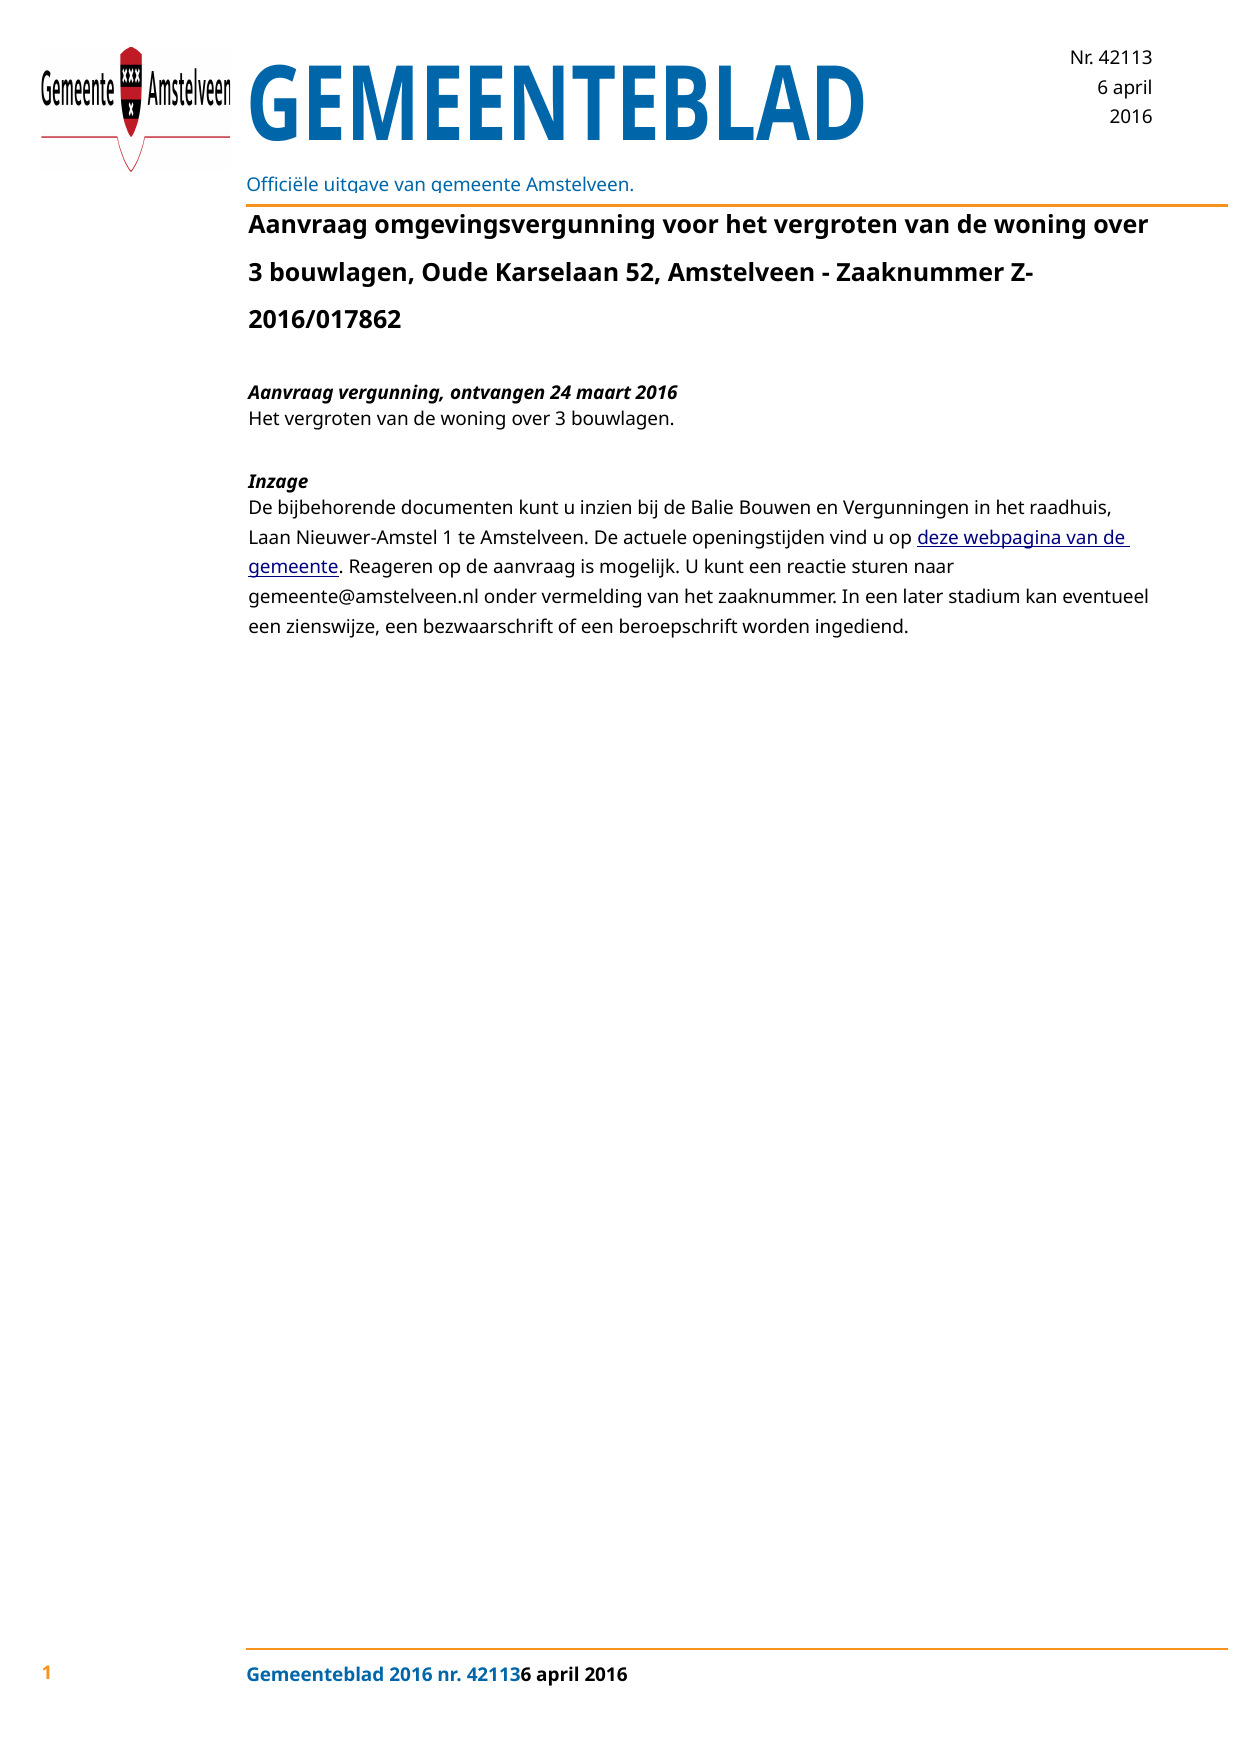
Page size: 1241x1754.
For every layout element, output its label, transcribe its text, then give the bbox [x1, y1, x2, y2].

text De bijbehorende documenten kunt u inzien bij de Balie Bouwen en Vergunningen in het raadhuis, Laan Nieuwer-Amstel 1 te Amstelveen. De actuele openingstijden vind u op deze webpagina van de gemeente. Reageren op de aanvraag is mogelijk. U kunt een reactie sturen naar gemeente@amstelveen.nl onder vermelding van het zaaknummer. In een later stadium kan eventueel een zienswijze, een bezwaarschrift of een beroepschrift worden ingediend. [248, 494, 1152, 638]
picture [41, 47, 231, 172]
text Het vergroten van de woning over 3 bouwlagen. [248, 405, 1152, 431]
text Aanvraag omgevingsvergunning voor het vergroten van de woning over 3 bouwlagen, Oude Karselaan 52, Amstelveen - Zaaknummer Z-2016/017862 [248, 207, 1152, 336]
text Aanvraag vergunning, ontvangen 24 maart 2016 [248, 379, 1152, 405]
text Inzage [248, 469, 1152, 494]
